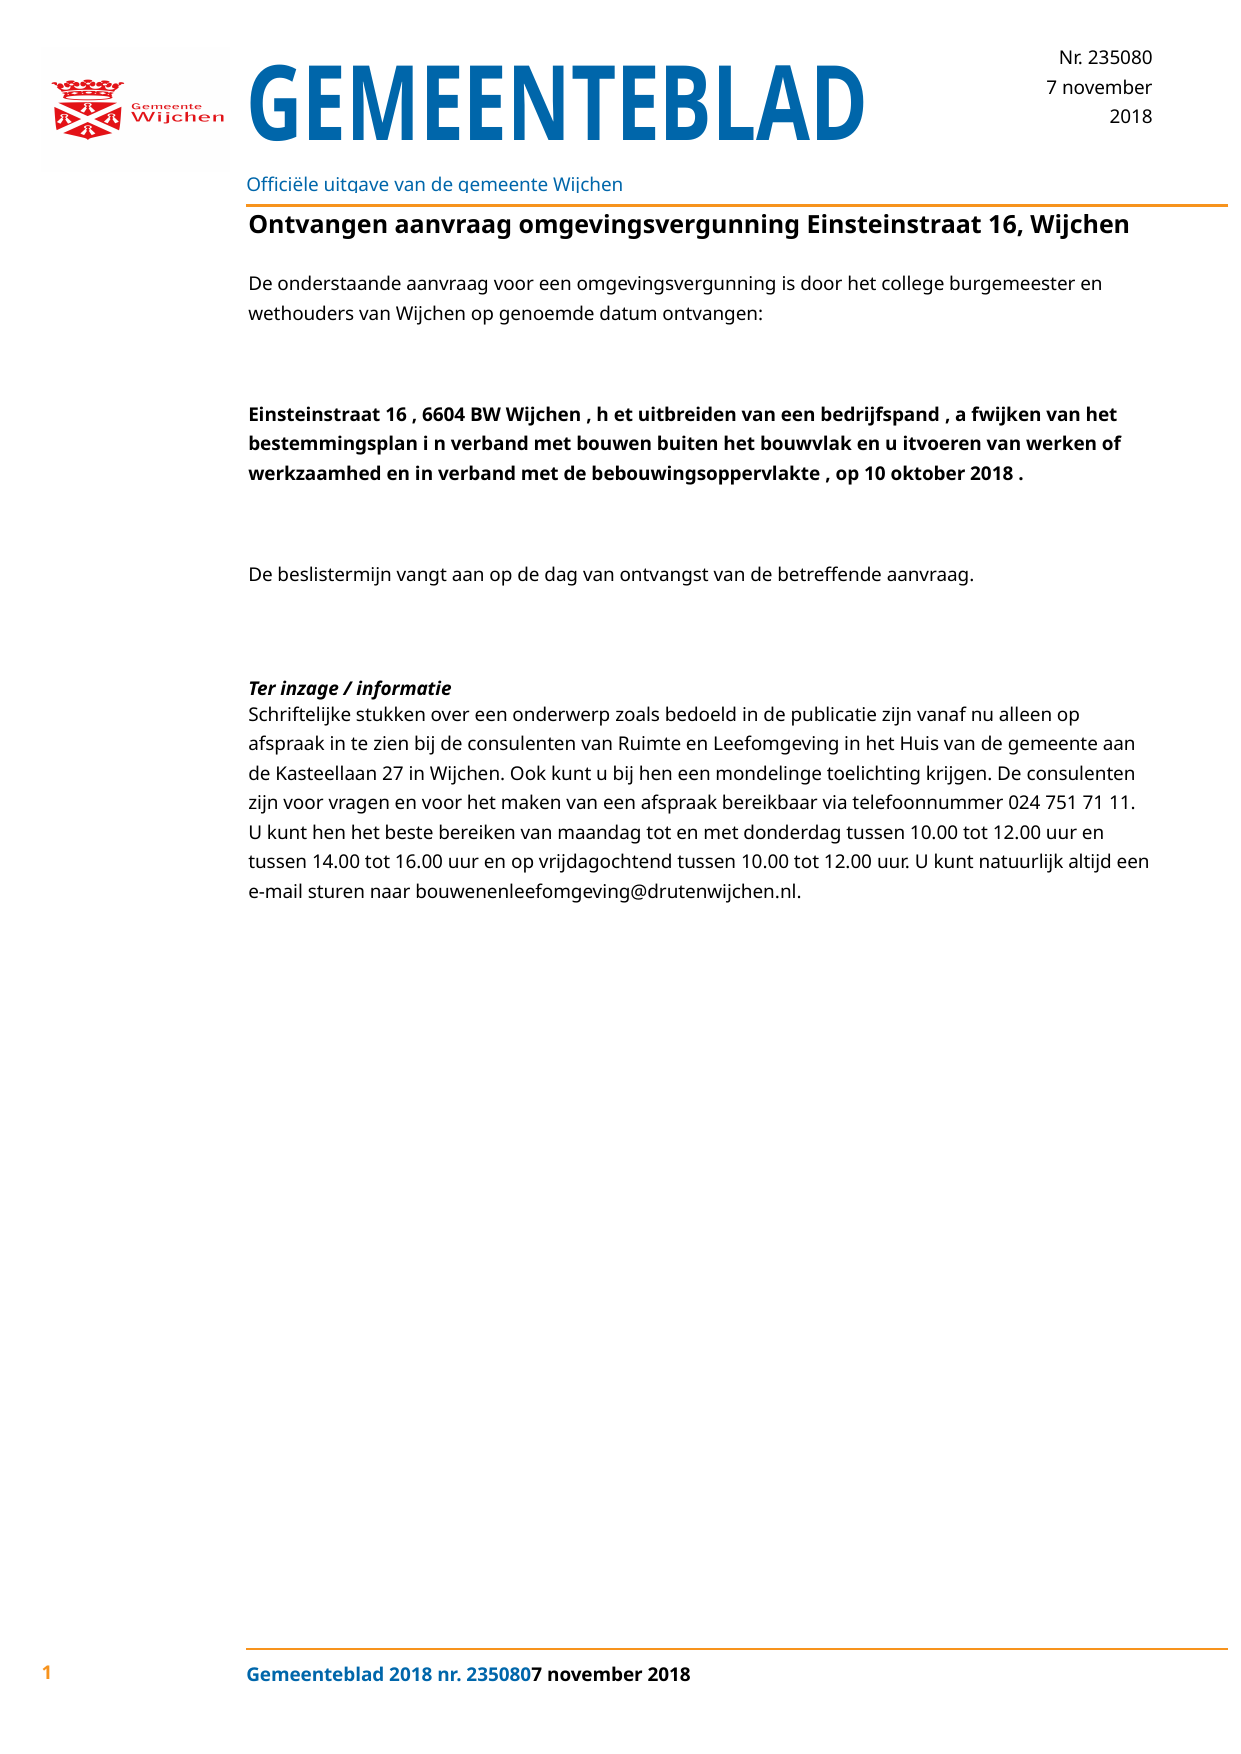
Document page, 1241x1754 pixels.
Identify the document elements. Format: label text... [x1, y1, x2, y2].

text Ter inzage / informatie [248, 675, 1152, 701]
text De onderstaande aanvraag voor een omgevingsvergunning is door het college burgemeester en wethouders van Wijchen op genoemde datum ontvangen: [248, 270, 1152, 326]
text Einsteinstraat 16 , 6604 BW Wijchen , h et uitbreiden van een bedrijfspand , a fwijken van het bestemmingsplan i n verband met bouwen buiten het bouwvlak en u itvoeren van werken of werkzaamhed en in verband met de bebouwingsoppervlakte , op 10 oktober 2018 . [248, 401, 1152, 486]
text Schriftelijke stukken over een onderwerp zoals bedoeld in de publicatie zijn vanaf nu alleen op afspraak in te zien bij de consulenten van Ruimte en Leefomgeving in het Huis van de gemeente aan de Kasteellaan 27 in Wijchen. Ook kunt u bij hen een mondelinge toelichting krijgen. De consulenten zijn voor vragen en voor het maken van een afspraak bereikbaar via telefoonnummer 024 751 71 11. U kunt hen het beste bereiken van maandag tot en met donderdag tussen 10.00 tot 12.00 uur en tussen 14.00 tot 16.00 uur en op vrijdagochtend tussen 10.00 tot 12.00 uur. U kunt natuurlijk altijd een e-mail sturen naar bouwenenleefomgeving@drutenwijchen.nl. [248, 701, 1152, 904]
picture [41, 47, 231, 172]
text De beslistermijn vangt aan op de dag van ontvangst van de betreffende aanvraag. [248, 561, 1152, 586]
text Ontvangen aanvraag omgevingsvergunning Einsteinstraat 16, Wijchen [248, 207, 1152, 241]
